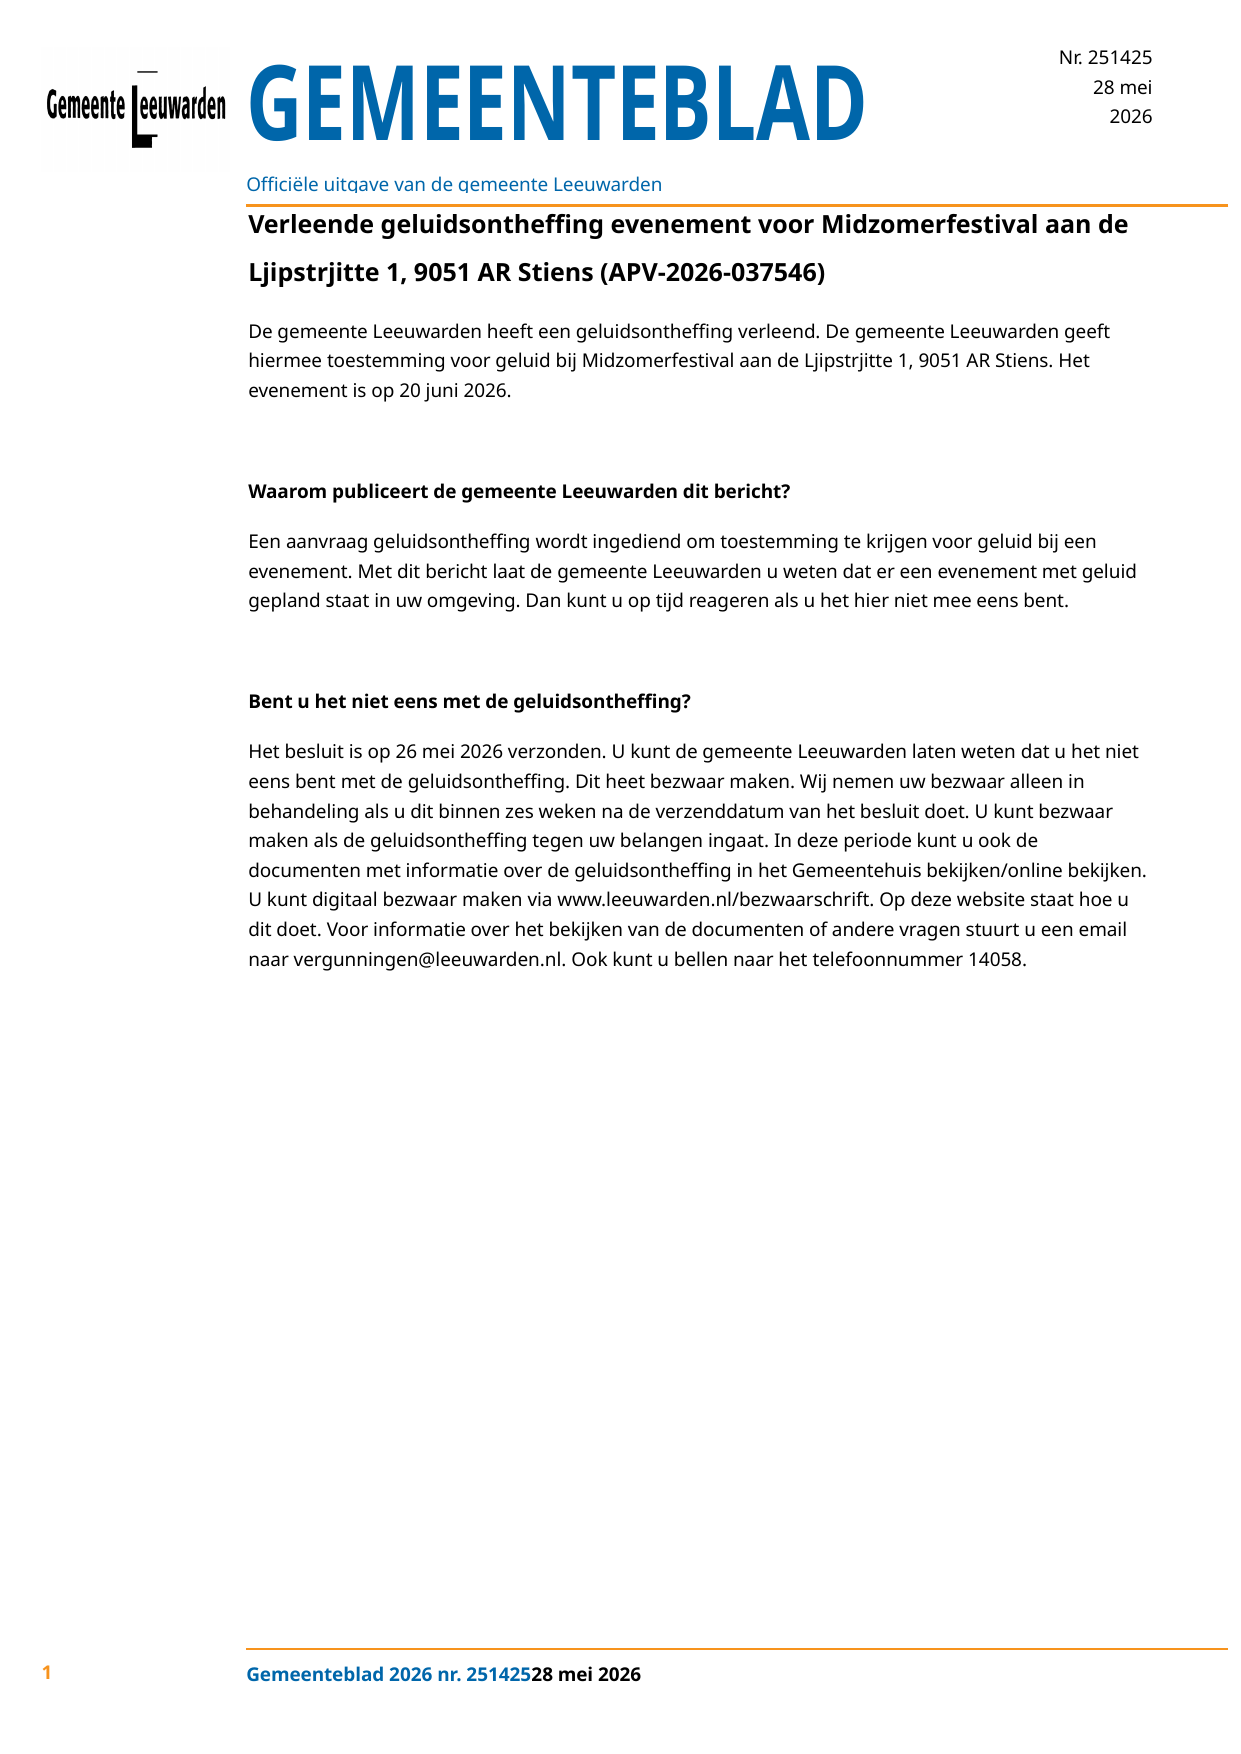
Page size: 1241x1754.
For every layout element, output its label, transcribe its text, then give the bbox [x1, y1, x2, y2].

text Een aanvraag geluidsontheffing wordt ingediend om toestemming te krijgen voor geluid bij een evenement. Met dit bericht laat de gemeente Leeuwarden u weten dat er een evenement met geluid gepland staat in uw omgeving. Dan kunt u op tijd reageren als u het hier niet mee eens bent. [248, 528, 1152, 613]
text Verleende geluidsontheffing evenement voor Midzomerfestival aan de Ljipstrjitte 1, 9051 AR Stiens (APV-2026-037546) [248, 207, 1152, 288]
text De gemeente Leeuwarden heeft een geluidsontheffing verleend. De gemeente Leeuwarden geeft hiermee toestemming voor geluid bij Midzomerfestival aan de Ljipstrjitte 1, 9051 AR Stiens. Het evenement is op 20 juni 2026. [248, 318, 1152, 403]
text Waarom publiceert de gemeente Leeuwarden dit bericht? [248, 478, 1152, 504]
picture [41, 47, 231, 172]
text Bent u het niet eens met de geluidsontheffing? [248, 688, 1152, 714]
text Het besluit is op 26 mei 2026 verzonden. U kunt de gemeente Leeuwarden laten weten dat u het niet eens bent met de geluidsontheffing. Dit heet bezwaar maken. Wij nemen uw bezwaar alleen in behandeling als u dit binnen zes weken na de verzenddatum van het besluit doet. U kunt bezwaar maken als de geluidsontheffing tegen uw belangen ingaat. In deze periode kunt u ook de documenten met informatie over de geluidsontheffing in het Gemeentehuis bekijken/online bekijken. U kunt digitaal bezwaar maken via www.leeuwarden.nl/bezwaarschrift. Op deze website staat hoe u dit doet. Voor informatie over het bekijken van de documenten of andere vragen stuurt u een email naar vergunningen@leeuwarden.nl. Ook kunt u bellen naar het telefoonnummer 14058. [248, 739, 1152, 972]
